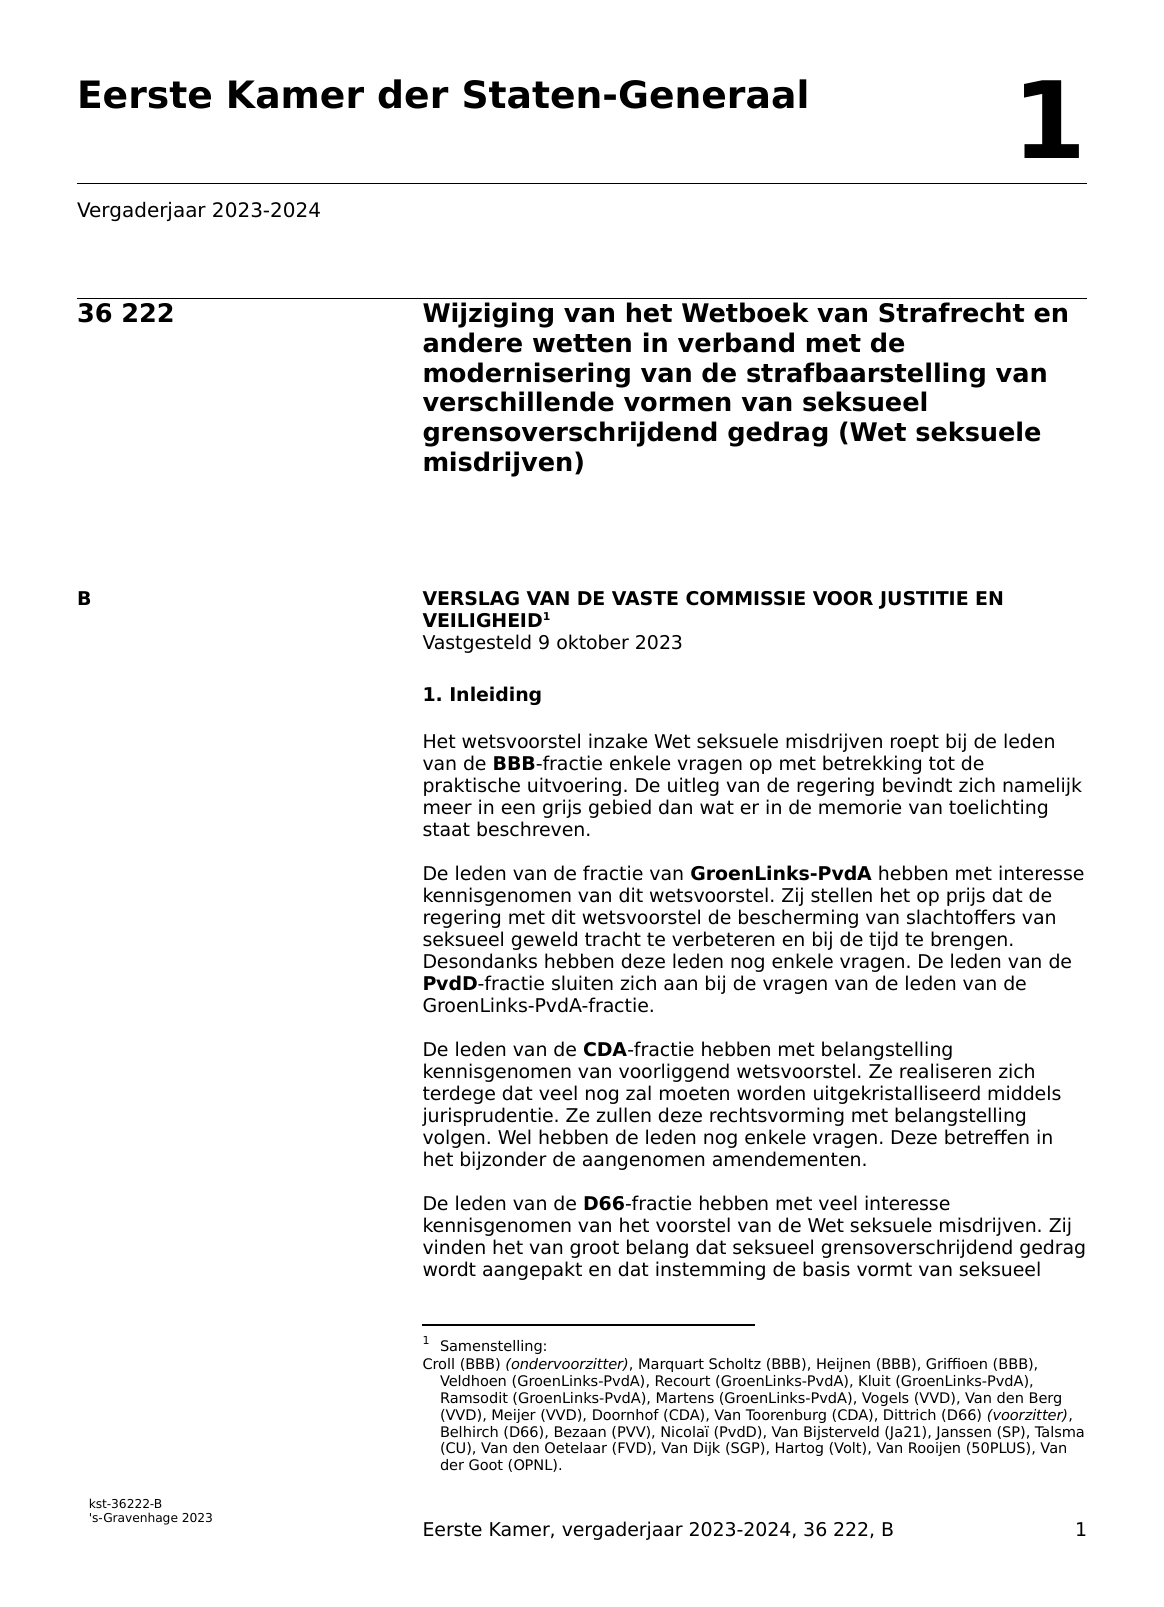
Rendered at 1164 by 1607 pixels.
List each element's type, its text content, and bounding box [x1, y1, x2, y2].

subtitle 36 222 Wijziging van het Wetboek van Strafrecht en andere wetten in verband met de modernisering van de strafbaarstelling van verschillende vormen van seksueel grensoverschrijdend gedrag (Wet seksuele misdrijven) [77, 299, 1087, 477]
text kst-36222-B [88, 1497, 323, 1511]
text De leden van de D66-fractie hebben met veel interesse kennisgenomen van het voorstel van de Wet seksuele misdrijven. Zij vinden het van groot belang dat seksueel grensoverschrijdend gedrag wordt aangepakt en dat instemming de basis vormt van seksueel [422, 1193, 1087, 1281]
text Croll (BBB) (ondervoorzitter), Marquart Scholtz (BBB), Heijnen (BBB), Griffioen (BBB), Veldhoen (GroenLinks-PvdA), Recourt (GroenLinks-PvdA), Kluit (GroenLinks-PvdA), Ramsodit (GroenLinks-PvdA), Martens (GroenLinks-PvdA), Vogels (VVD), Van den Berg (VVD), Meijer (VVD), Doornhof (CDA), Van Toorenburg (CDA), Dittrich (D66) (voorzitter), Belhirch (D66), Bezaan (PVV), Nicolaï (PvdD), Van Bijsterveld (Ja21), Janssen (SP), Talsma (CU), Van den Oetelaar (FVD), Van Dijk (SGP), Hartog (Volt), Van Rooijen (50PLUS), Van der Goot (OPNL). [422, 1356, 1087, 1474]
subtitle 1. Inleiding [422, 684, 1087, 706]
text De leden van de CDA-fractie hebben met belangstelling kennisgenomen van voorliggend wetsvoorstel. Ze realiseren zich terdege dat veel nog zal moeten worden uitgekristalliseerd middels jurisprudentie. Ze zullen deze rechtsvorming met belangstelling volgen. Wel hebben de leden nog enkele vragen. Deze betreffen in het bijzonder de aangenomen amendementen. [422, 1039, 1087, 1171]
text 's-Gravenhage 2023 [88, 1511, 323, 1525]
subtitle B VERSLAG VAN DE VASTE COMMISSIE VOOR JUSTITIE EN VEILIGHEID [77, 588, 1087, 632]
text Samenstelling: [422, 1334, 1087, 1356]
table_header Eerste Kamer der Staten-Generaal [77, 59, 886, 183]
text Vastgesteld 9 oktober 2023 [422, 632, 1087, 654]
text Het wetsvoorstel inzake Wet seksuele misdrijven roept bij de leden van de BBB-fractie enkele vragen op met betrekking tot de praktische uitvoering. De uitleg van de regering bevindt zich namelijk meer in een grijs gebied dan wat er in de memorie van toelichting staat beschreven. [422, 731, 1087, 841]
table_header 1 [886, 59, 1087, 183]
text De leden van de fractie van GroenLinks-PvdA hebben met interesse kennisgenomen van dit wetsvoorstel. Zij stellen het op prijs dat de regering met dit wetsvoorstel de bescherming van slachtoffers van seksueel geweld tracht te verbeteren en bij de tijd te brengen. Desondanks hebben deze leden nog enkele vragen. De leden van de PvdD-fractie sluiten zich aan bij de vragen van de leden van de GroenLinks-PvdA-fractie. [422, 863, 1087, 1017]
table_cell Vergaderjaar 2023-2024 [77, 184, 1087, 298]
